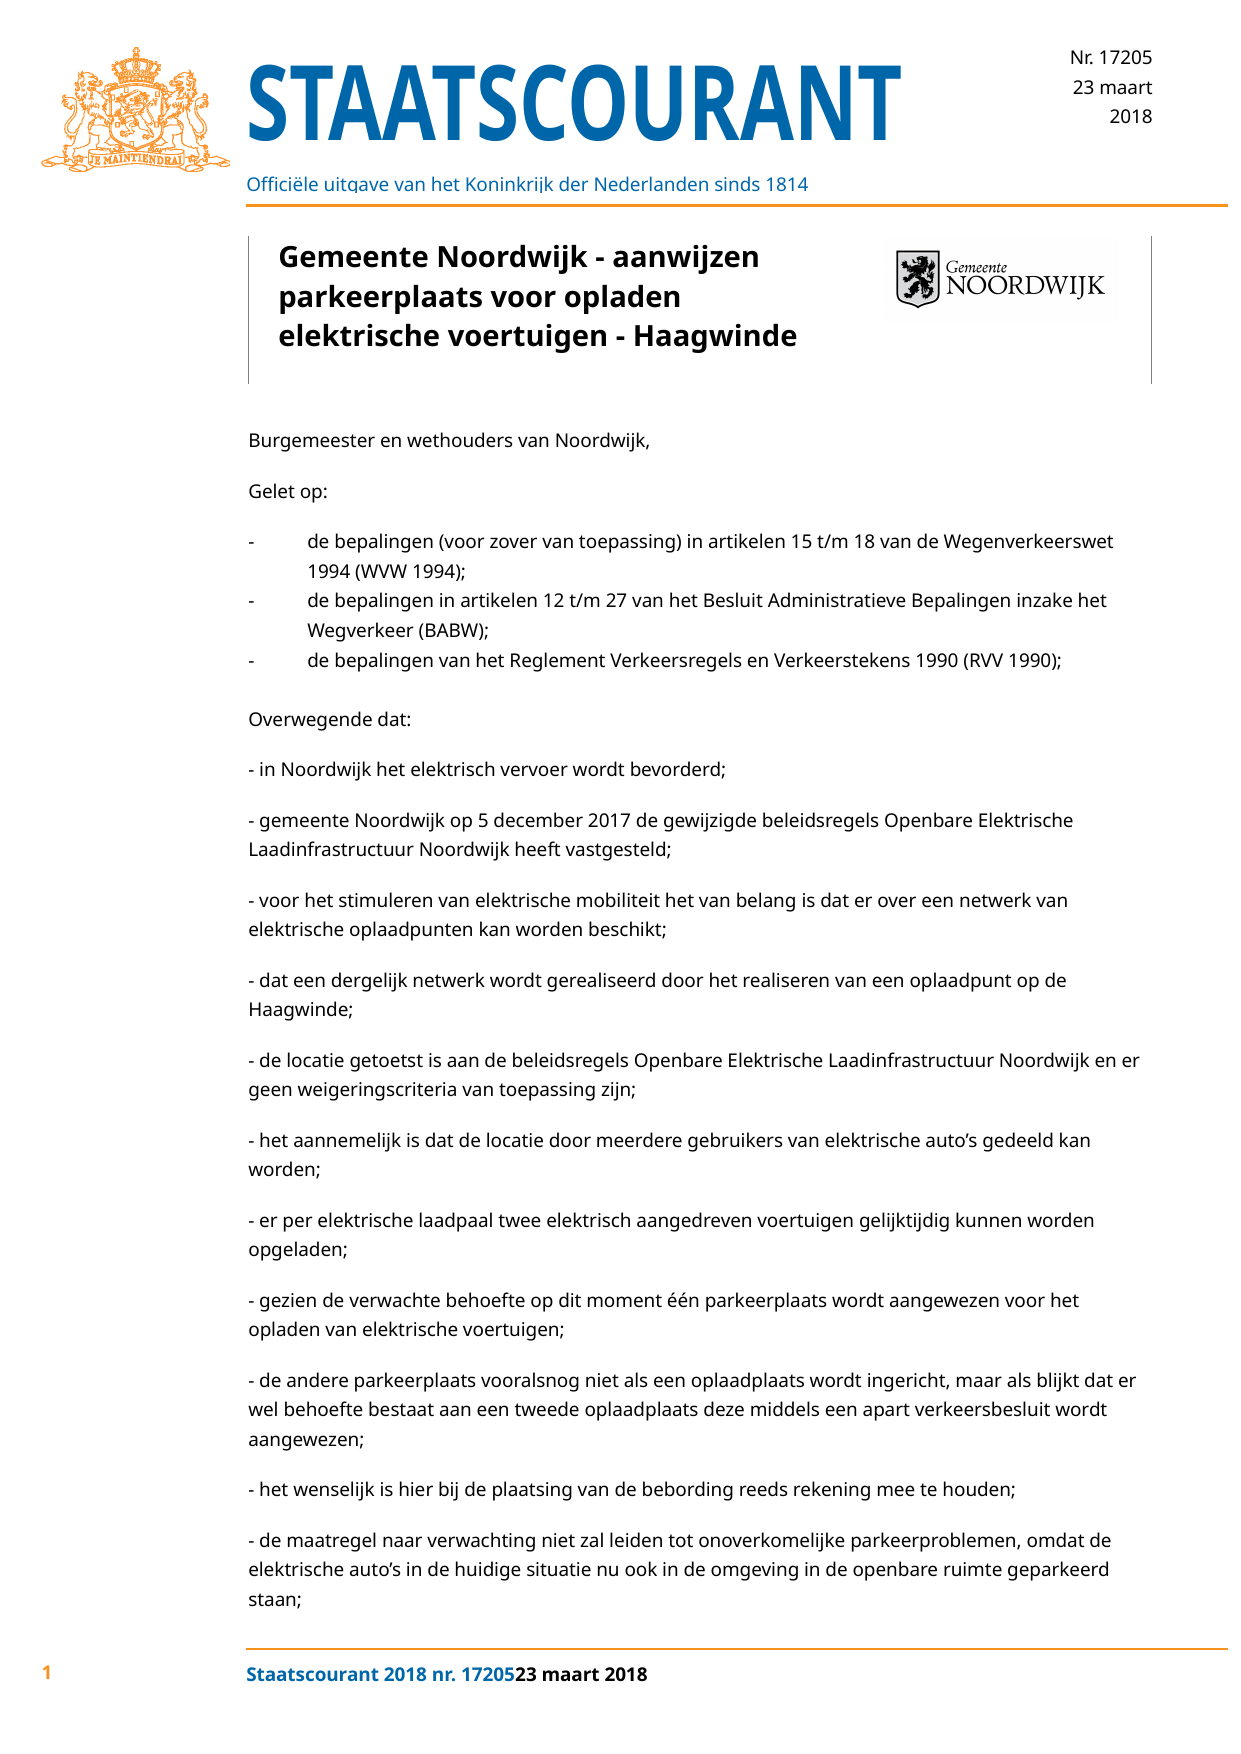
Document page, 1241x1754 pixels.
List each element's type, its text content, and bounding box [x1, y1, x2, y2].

text Gelet op: [248, 478, 1152, 504]
text - de locatie getoetst is aan de beleidsregels Openbare Elektrische Laadinfrastructuur Noordwijk en er geen weigeringscriteria van toepassing zijn; [248, 1047, 1152, 1102]
text - de maatregel naar verwachting niet zal leiden tot onoverkomelijke parkeerproblemen, omdat de elektrische auto’s in de huidige situatie nu ook in de omgeving in de openbare ruimte geparkeerd staan; [248, 1527, 1152, 1612]
text - het aannemelijk is dat de locatie door meerdere gebruikers van elektrische auto’s gedeeld kan worden; [248, 1127, 1152, 1182]
list de bepalingen (voor zover van toepassing) in artikelen 15 t/m 18 van de Wegenverkeerswet 1994 (WVW 1994); [248, 528, 1152, 584]
text - het wenselijk is hier bij de plaatsing van de bebording reeds rekening mee te houden; [248, 1476, 1152, 1502]
text - in Noordwijk het elektrisch vervoer wordt bevorderd; [248, 756, 1152, 782]
text - gezien de verwachte behoefte op dit moment één parkeerplaats wordt aangewezen voor het opladen van elektrische voertuigen; [248, 1287, 1152, 1342]
text - voor het stimuleren van elektrische mobiliteit het van belang is dat er over een netwerk van elektrische oplaadpunten kan worden beschikt; [248, 887, 1152, 942]
picture [882, 236, 1119, 323]
list de bepalingen van het Reglement Verkeersregels en Verkeerstekens 1990 (RVV 1990); [248, 647, 1152, 672]
text Overwegende dat: [248, 706, 1152, 732]
text - er per elektrische laadpaal twee elektrisch aangedreven voertuigen gelijktijdig kunnen worden opgeladen; [248, 1207, 1152, 1262]
table_header [850, 323, 1151, 384]
table_header [1119, 236, 1151, 322]
picture [41, 47, 231, 172]
text - dat een dergelijk netwerk wordt gerealiseerd door het realiseren van een oplaadpunt op de Haagwinde; [248, 967, 1152, 1022]
text - de andere parkeerplaats vooralsnog niet als een oplaadplaats wordt ingericht, maar als blijkt dat er wel behoefte bestaat aan een tweede oplaadplaats deze middels een apart verkeersbesluit wordt aangewezen; [248, 1367, 1152, 1452]
text Burgemeester en wethouders van Noordwijk, [248, 428, 1152, 453]
table_header [850, 236, 882, 322]
list de bepalingen in artikelen 12 t/m 27 van het Besluit Administratieve Bepalingen inzake het Wegverkeer (BABW); [248, 588, 1152, 643]
table_header Gemeente Noordwijk - aanwijzen parkeerplaats voor opladen elektrische voertuigen - Haagwinde [249, 236, 850, 384]
text - gemeente Noordwijk op 5 december 2017 de gewijzigde beleidsregels Openbare Elektrische Laadinfrastructuur Noordwijk heeft vastgesteld; [248, 807, 1152, 862]
